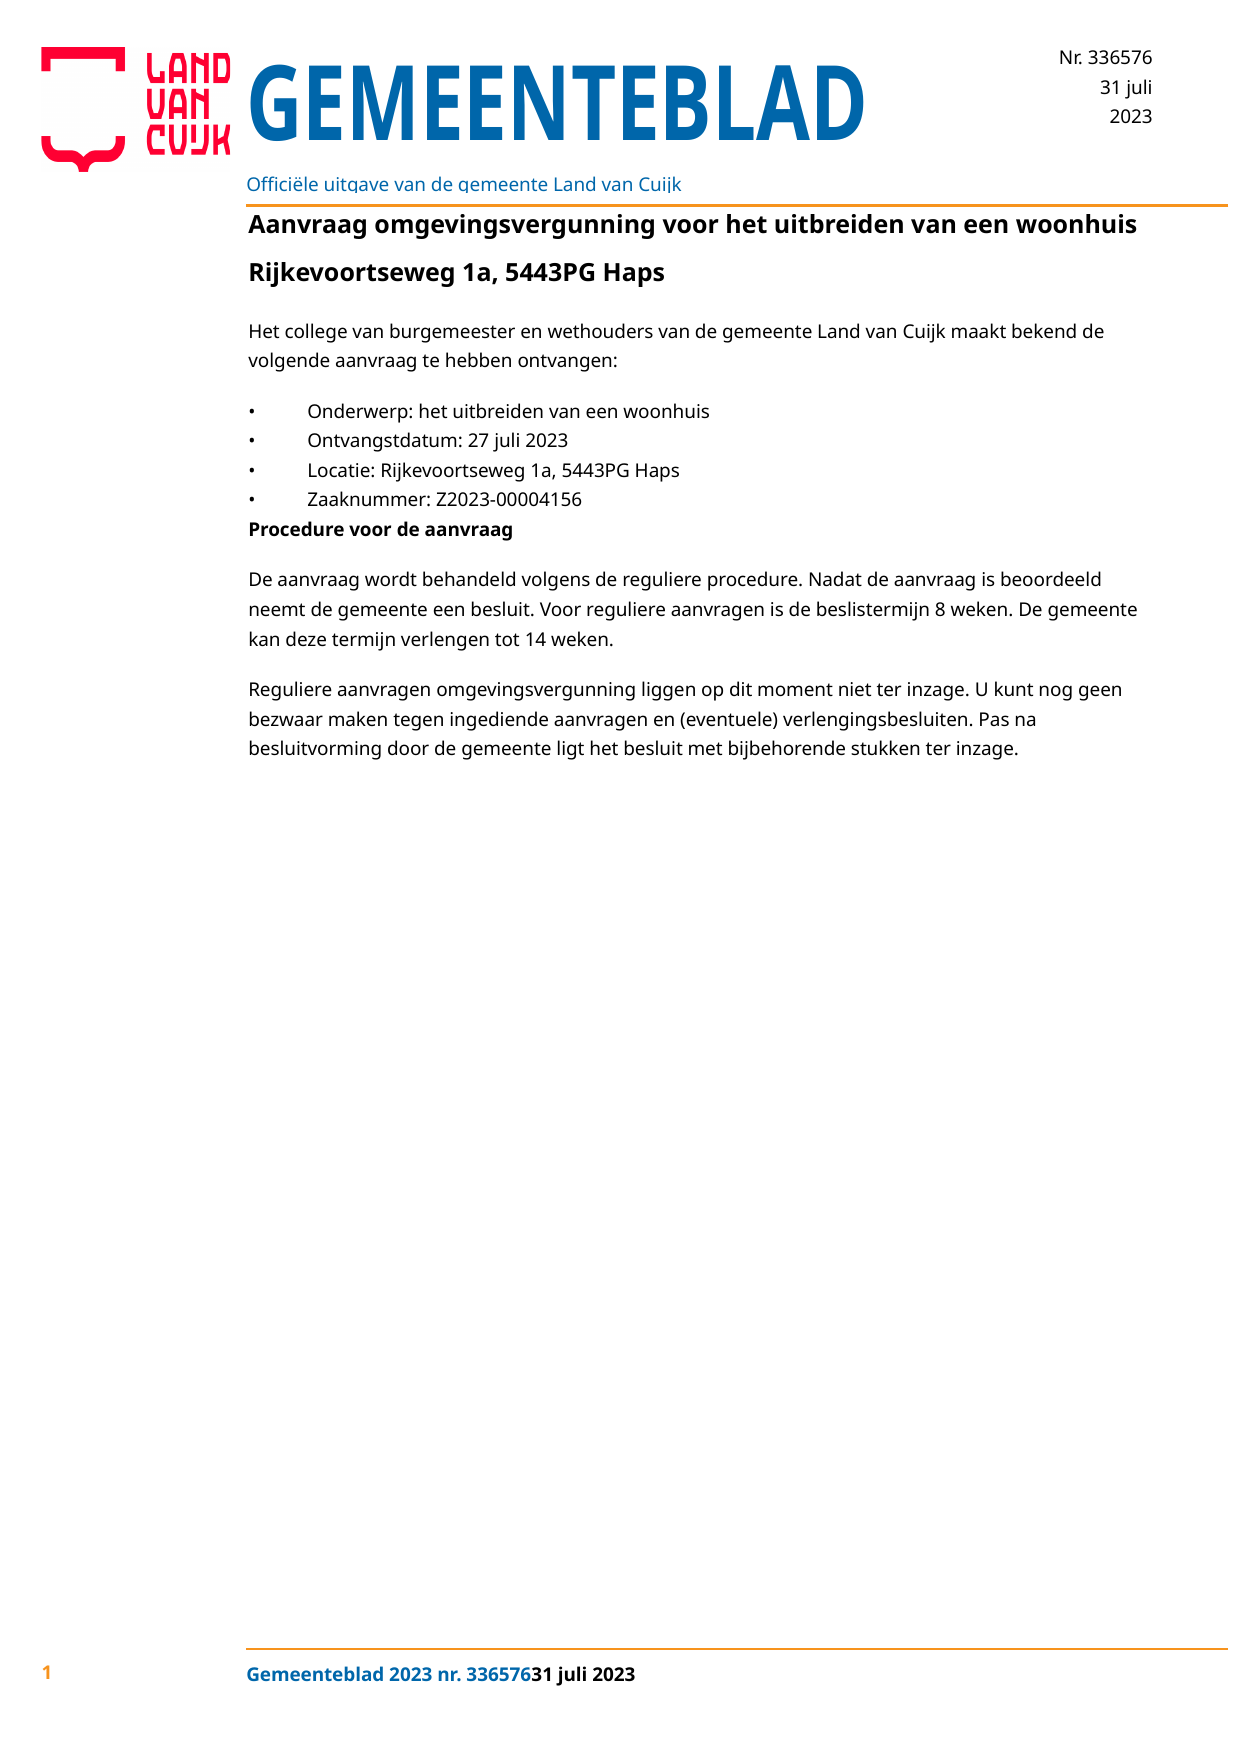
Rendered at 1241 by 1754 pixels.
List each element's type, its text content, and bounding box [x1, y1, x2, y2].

list Onderwerp: het uitbreiden van een woonhuis [248, 398, 1152, 424]
text Reguliere aanvragen omgevingsvergunning liggen op dit moment niet ter inzage. U kunt nog geen bezwaar maken tegen ingediende aanvragen en (eventuele) verlengingsbesluiten. Pas na besluitvorming door de gemeente ligt het besluit met bijbehorende stukken ter inzage. [248, 676, 1152, 761]
text De aanvraag wordt behandeld volgens de reguliere procedure. Nadat de aanvraag is beoordeeld neemt de gemeente een besluit. Voor reguliere aanvragen is de beslistermijn 8 weken. De gemeente kan deze termijn verlengen tot 14 weken. [248, 567, 1152, 652]
list Ontvangstdatum: 27 juli 2023 [248, 427, 1152, 453]
list Locatie: Rijkevoortseweg 1a, 5443PG Haps [248, 457, 1152, 483]
text Het college van burgemeester en wethouders van de gemeente Land van Cuijk maakt bekend de volgende aanvraag te hebben ontvangen: [248, 318, 1152, 373]
text Aanvraag omgevingsvergunning voor het uitbreiden van een woonhuis Rijkevoortseweg 1a, 5443PG Haps [248, 207, 1152, 288]
text Procedure voor de aanvraag [248, 516, 1152, 542]
list Zaaknummer: Z2023-00004156 [248, 487, 1152, 512]
picture [41, 47, 231, 172]
